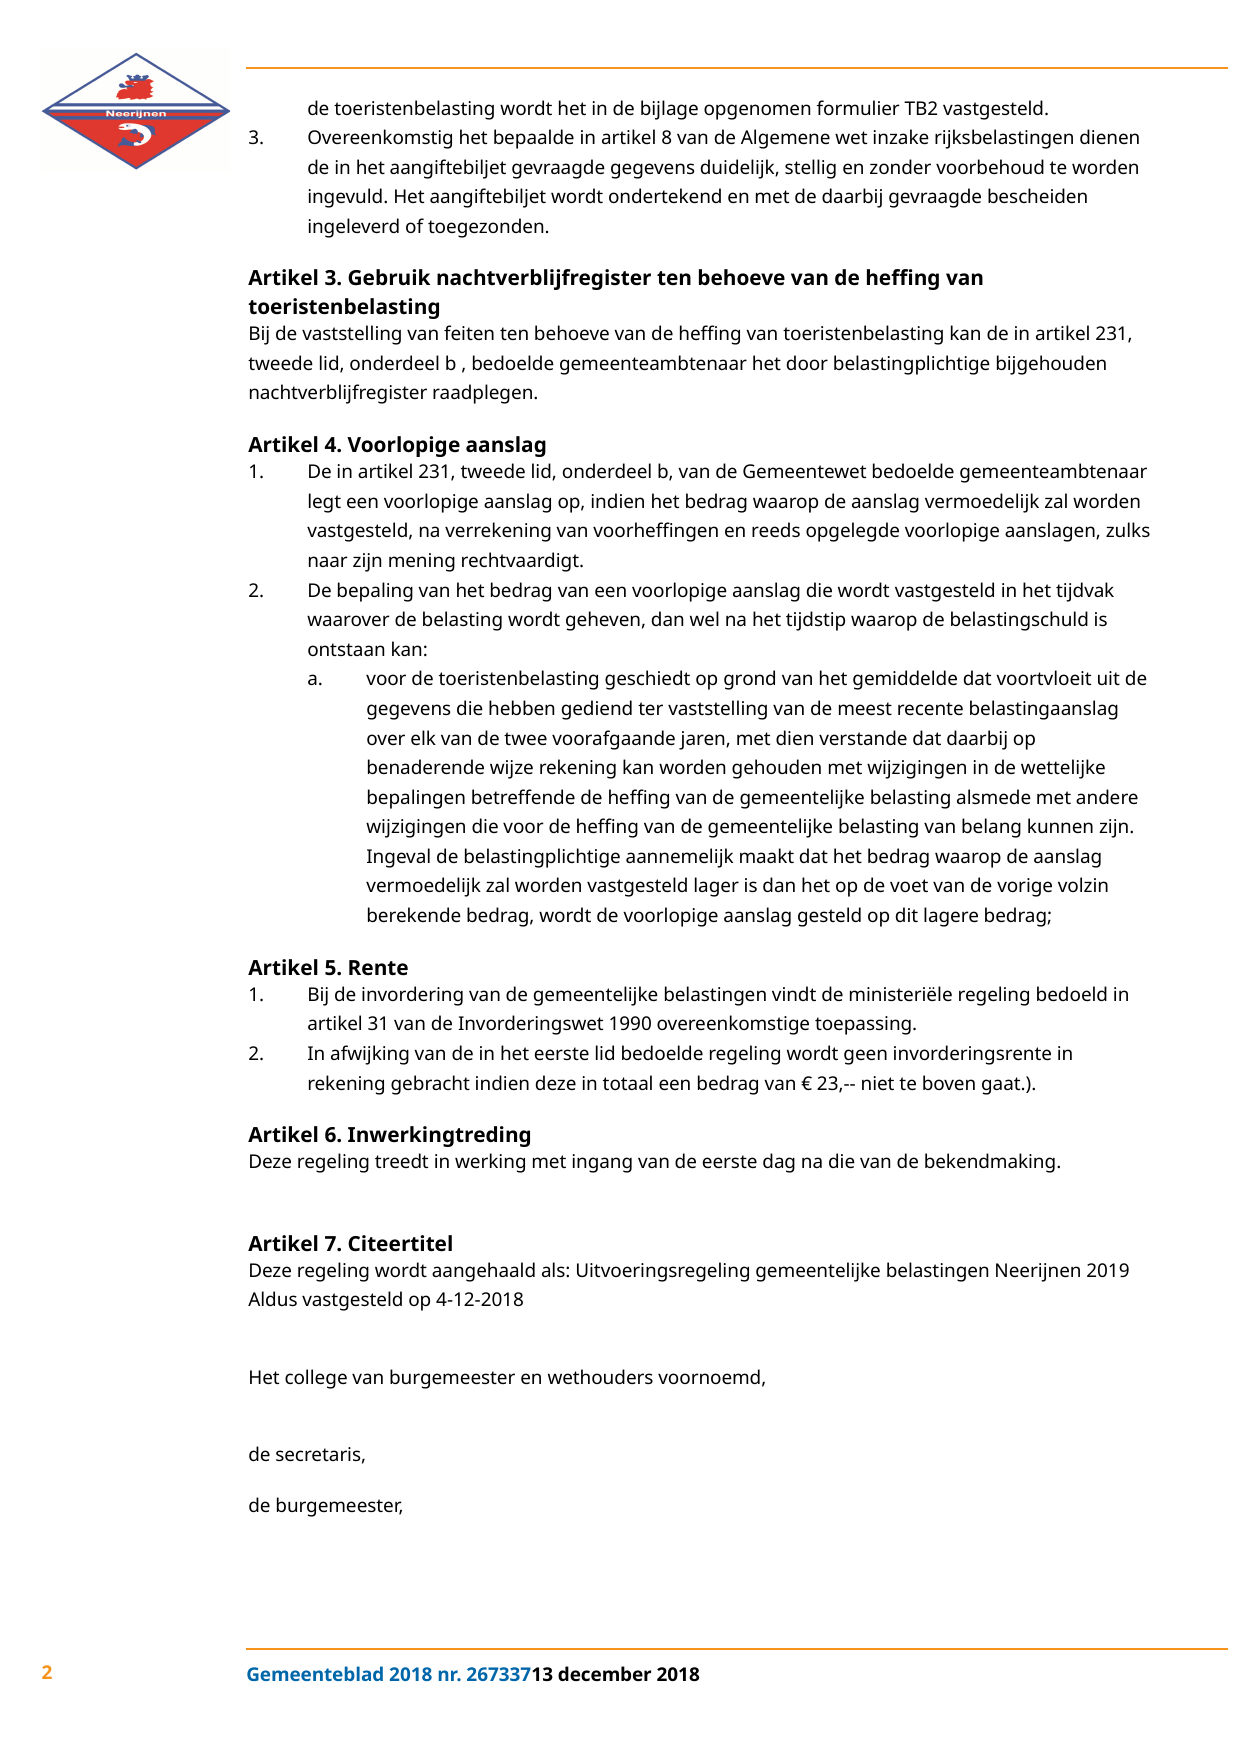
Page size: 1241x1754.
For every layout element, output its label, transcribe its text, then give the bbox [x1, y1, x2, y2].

text Artikel 7. Citeertitel [248, 1229, 1152, 1257]
text Bij de vaststelling van feiten ten behoeve van de heffing van toeristenbelasting kan de in artikel 231, tweede lid, onderdeel b , bedoelde gemeenteambtenaar het door belastingplichtige bijgehouden nachtverblijfregister raadplegen. [248, 320, 1152, 405]
text Artikel 4. Voorlopige aanslag [248, 430, 1152, 458]
picture [41, 47, 231, 172]
text Deze regeling wordt aangehaald als: Uitvoeringsregeling gemeentelijke belastingen Neerijnen 2019 [248, 1257, 1152, 1283]
text Het college van burgemeester en wethouders voornoemd, [248, 1364, 1152, 1389]
text Artikel 6. Inwerkingtreding [248, 1120, 1152, 1149]
text Deze regeling treedt in werking met ingang van de eerste dag na die van de bekendmaking. [248, 1149, 1152, 1174]
text Aldus vastgesteld op 4-12-2018 [248, 1287, 1152, 1312]
text de secretaris, [248, 1441, 1152, 1467]
list In afwijking van de in het eerste lid bedoelde regeling wordt geen invorderingsrente in rekening gebracht indien deze in totaal een bedrag van € 23,-- niet te boven gaat.). [248, 1040, 1152, 1096]
list De in artikel 231, tweede lid, onderdeel b, van de Gemeentewet bedoelde gemeenteambtenaar legt een voorlopige aanslag op, indien het bedrag waarop de aanslag vermoedelijk zal worden vastgesteld, na verrekening van voorheffingen en reeds opgelegde voorlopige aanslagen, zulks naar zijn mening rechtvaardigt. [248, 458, 1152, 573]
list Overeenkomstig het bepaalde in artikel 8 van de Algemene wet inzake rijksbelastingen dienen de in het aangiftebiljet gevraagde gegevens duidelijk, stellig en zonder voorbehoud te worden ingevuld. Het aangiftebiljet wordt ondertekend en met de daarbij gevraagde bescheiden ingeleverd of toegezonden. [248, 124, 1152, 239]
list voor de toeristenbelasting geschiedt op grond van het gemiddelde dat voortvloeit uit de gegevens die hebben gediend ter vaststelling van de meest recente belastingaanslag over elk van de twee voorafgaande jaren, met dien verstande dat daarbij op benaderende wijze rekening kan worden gehouden met wijzigingen in de wettelijke bepalingen betreffende de heffing van de gemeentelijke belasting alsmede met andere wijzigingen die voor de heffing van de gemeentelijke belasting van belang kunnen zijn. Ingeval de belastingplichtige aannemelijk maakt dat het bedrag waarop de aanslag vermoedelijk zal worden vastgesteld lager is dan het op de voet van de vorige volzin berekende bedrag, wordt de voorlopige aanslag gesteld op dit lagere bedrag; [307, 666, 1152, 928]
text Artikel 5. Rente [248, 953, 1152, 981]
text Artikel 3. Gebruik nachtverblijfregister ten behoeve van de heffing van toeristenbelasting [248, 263, 1152, 320]
list de toeristenbelasting wordt het in de bijlage opgenomen formulier TB2 vastgesteld. [248, 95, 1152, 121]
list Bij de invordering van de gemeentelijke belastingen vindt de ministeriële regeling bedoeld in artikel 31 van de Invorderingswet 1990 overeenkomstige toepassing. [248, 981, 1152, 1036]
list De bepaling van het bedrag van een voorlopige aanslag die wordt vastgesteld in het tijdvak waarover de belasting wordt geheven, dan wel na het tijdstip waarop de belastingschuld is ontstaan kan: [248, 577, 1152, 662]
text de burgemeester, [248, 1492, 1152, 1518]
